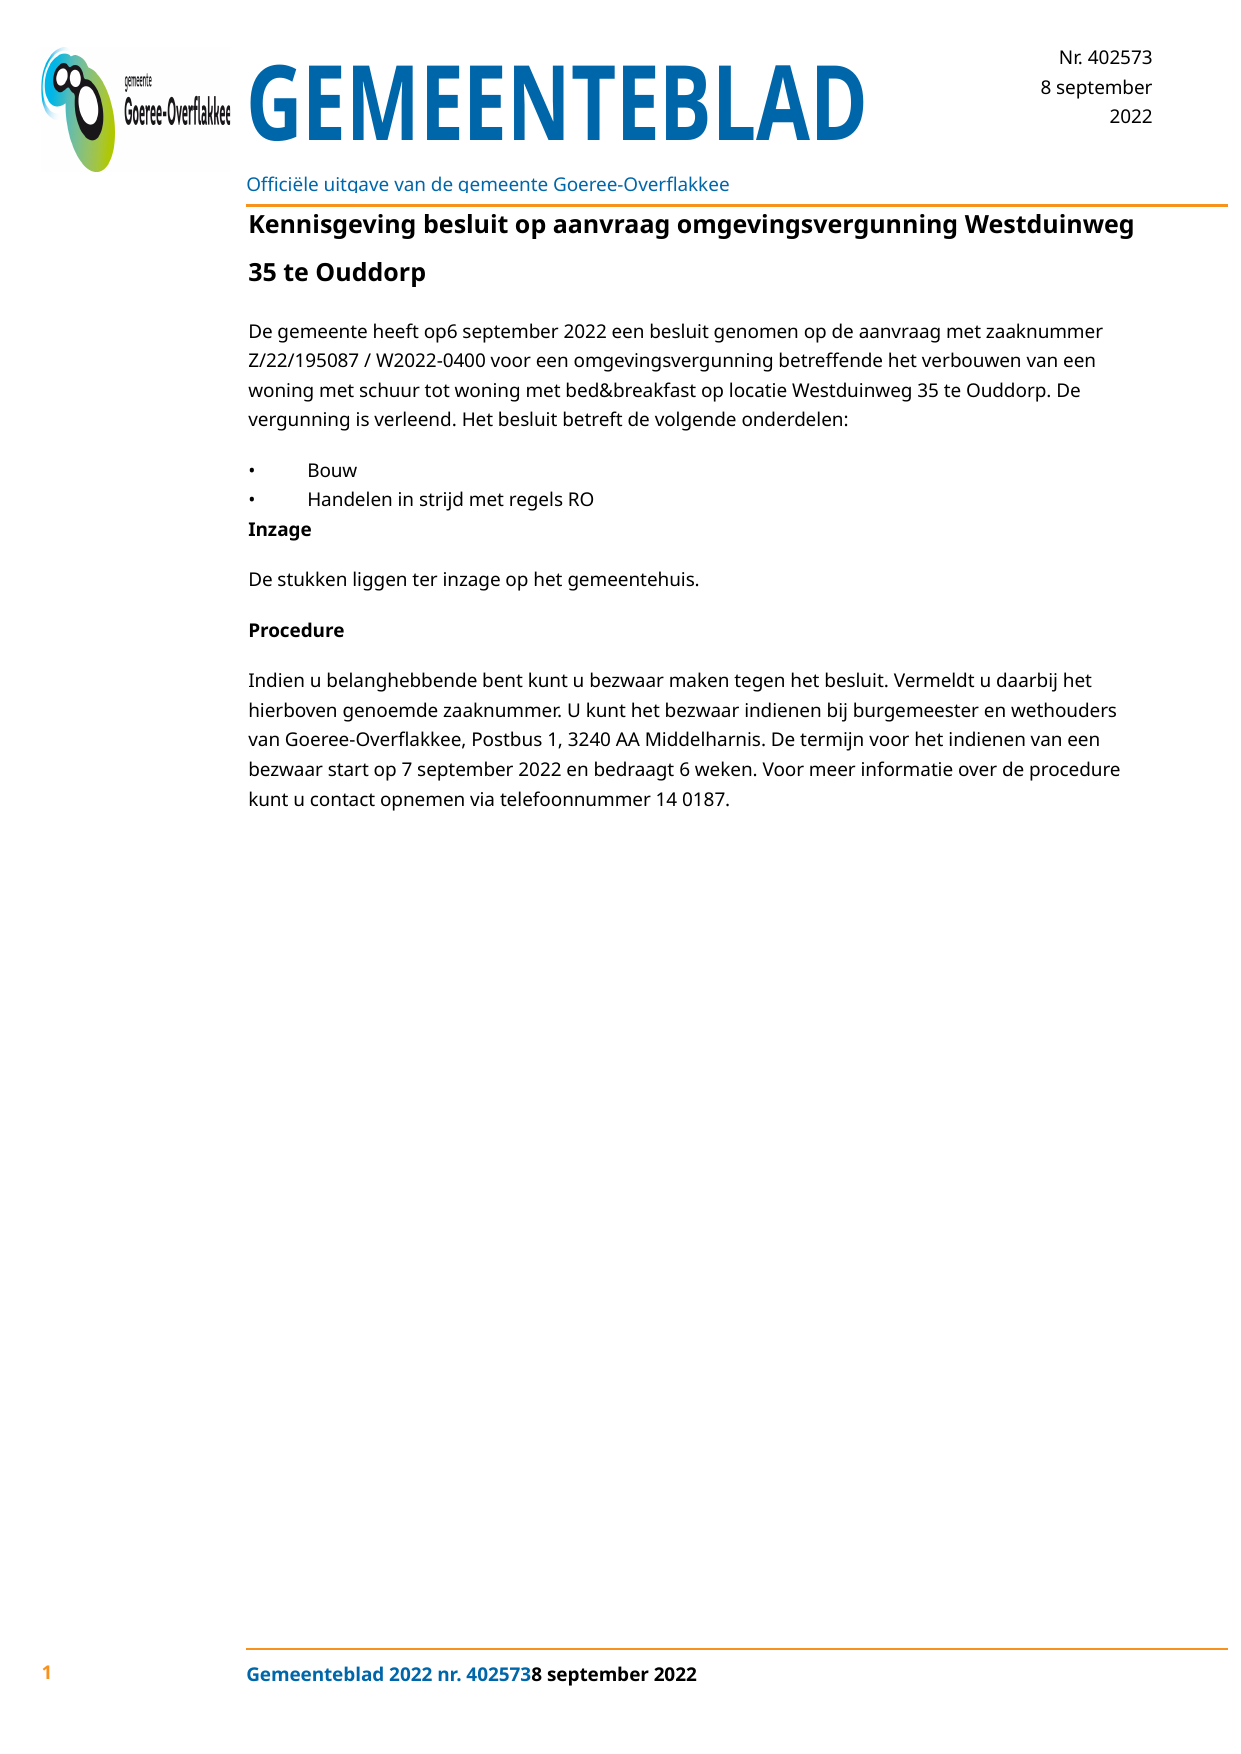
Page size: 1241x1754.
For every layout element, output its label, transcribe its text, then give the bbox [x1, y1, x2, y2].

list Bouw [248, 457, 1152, 483]
text Procedure [248, 617, 1152, 643]
list Handelen in strijd met regels RO [248, 487, 1152, 512]
text Inzage [248, 516, 1152, 542]
text Indien u belanghebbende bent kunt u bezwaar maken tegen het besluit. Vermeldt u daarbij het hierboven genoemde zaaknummer. U kunt het bezwaar indienen bij burgemeester en wethouders van Goeree-Overflakkee, Postbus 1, 3240 AA Middelharnis. De termijn voor het indienen van een bezwaar start op 7 september 2022 en bedraagt 6 weken. Voor meer informatie over de procedure kunt u contact opnemen via telefoonnummer 14 0187. [248, 667, 1152, 812]
text De gemeente heeft op6 september 2022 een besluit genomen op de aanvraag met zaaknummer Z/22/195087 / W2022-0400 voor een omgevingsvergunning betreffende het verbouwen van een woning met schuur tot woning met bed&breakfast op locatie Westduinweg 35 te Ouddorp. De vergunning is verleend. Het besluit betreft de volgende onderdelen: [248, 318, 1152, 432]
text Kennisgeving besluit op aanvraag omgevingsvergunning Westduinweg 35 te Ouddorp [248, 207, 1152, 288]
picture [41, 47, 231, 172]
text De stukken liggen ter inzage op het gemeentehuis. [248, 567, 1152, 592]
